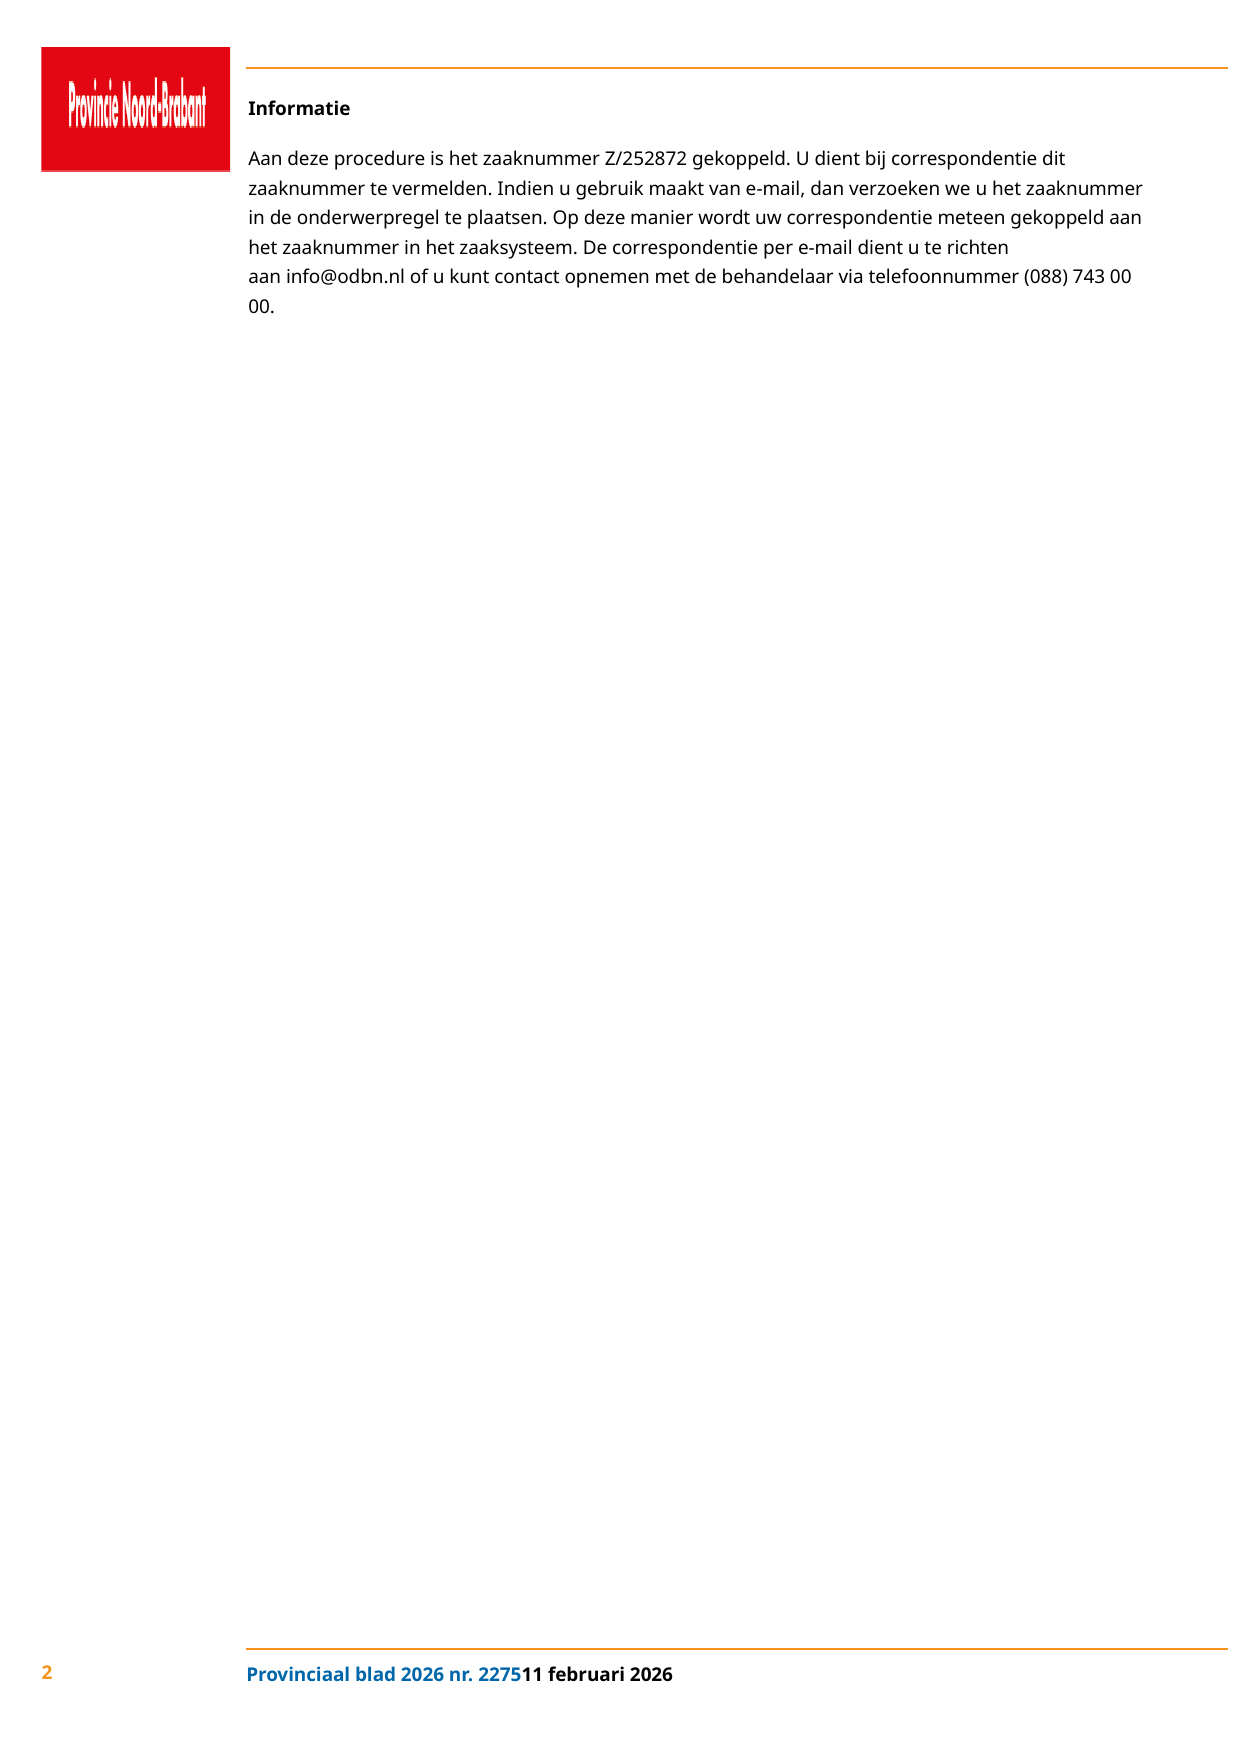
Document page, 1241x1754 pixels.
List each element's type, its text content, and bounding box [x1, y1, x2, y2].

text Informatie [248, 95, 1152, 121]
picture [41, 47, 231, 172]
text Aan deze procedure is het zaaknummer Z/252872 gekoppeld. U dient bij correspondentie dit zaaknummer te vermelden. Indien u gebruik maakt van e-mail, dan verzoeken we u het zaaknummer in de onderwerpregel te plaatsen. Op deze manier wordt uw correspondentie meteen gekoppeld aan het zaaknummer in het zaaksysteem. De correspondentie per e-mail dient u te richten aan info@odbn.nl of u kunt contact opnemen met de behandelaar via telefoonnummer (088) 743 00 00. [248, 145, 1152, 319]
